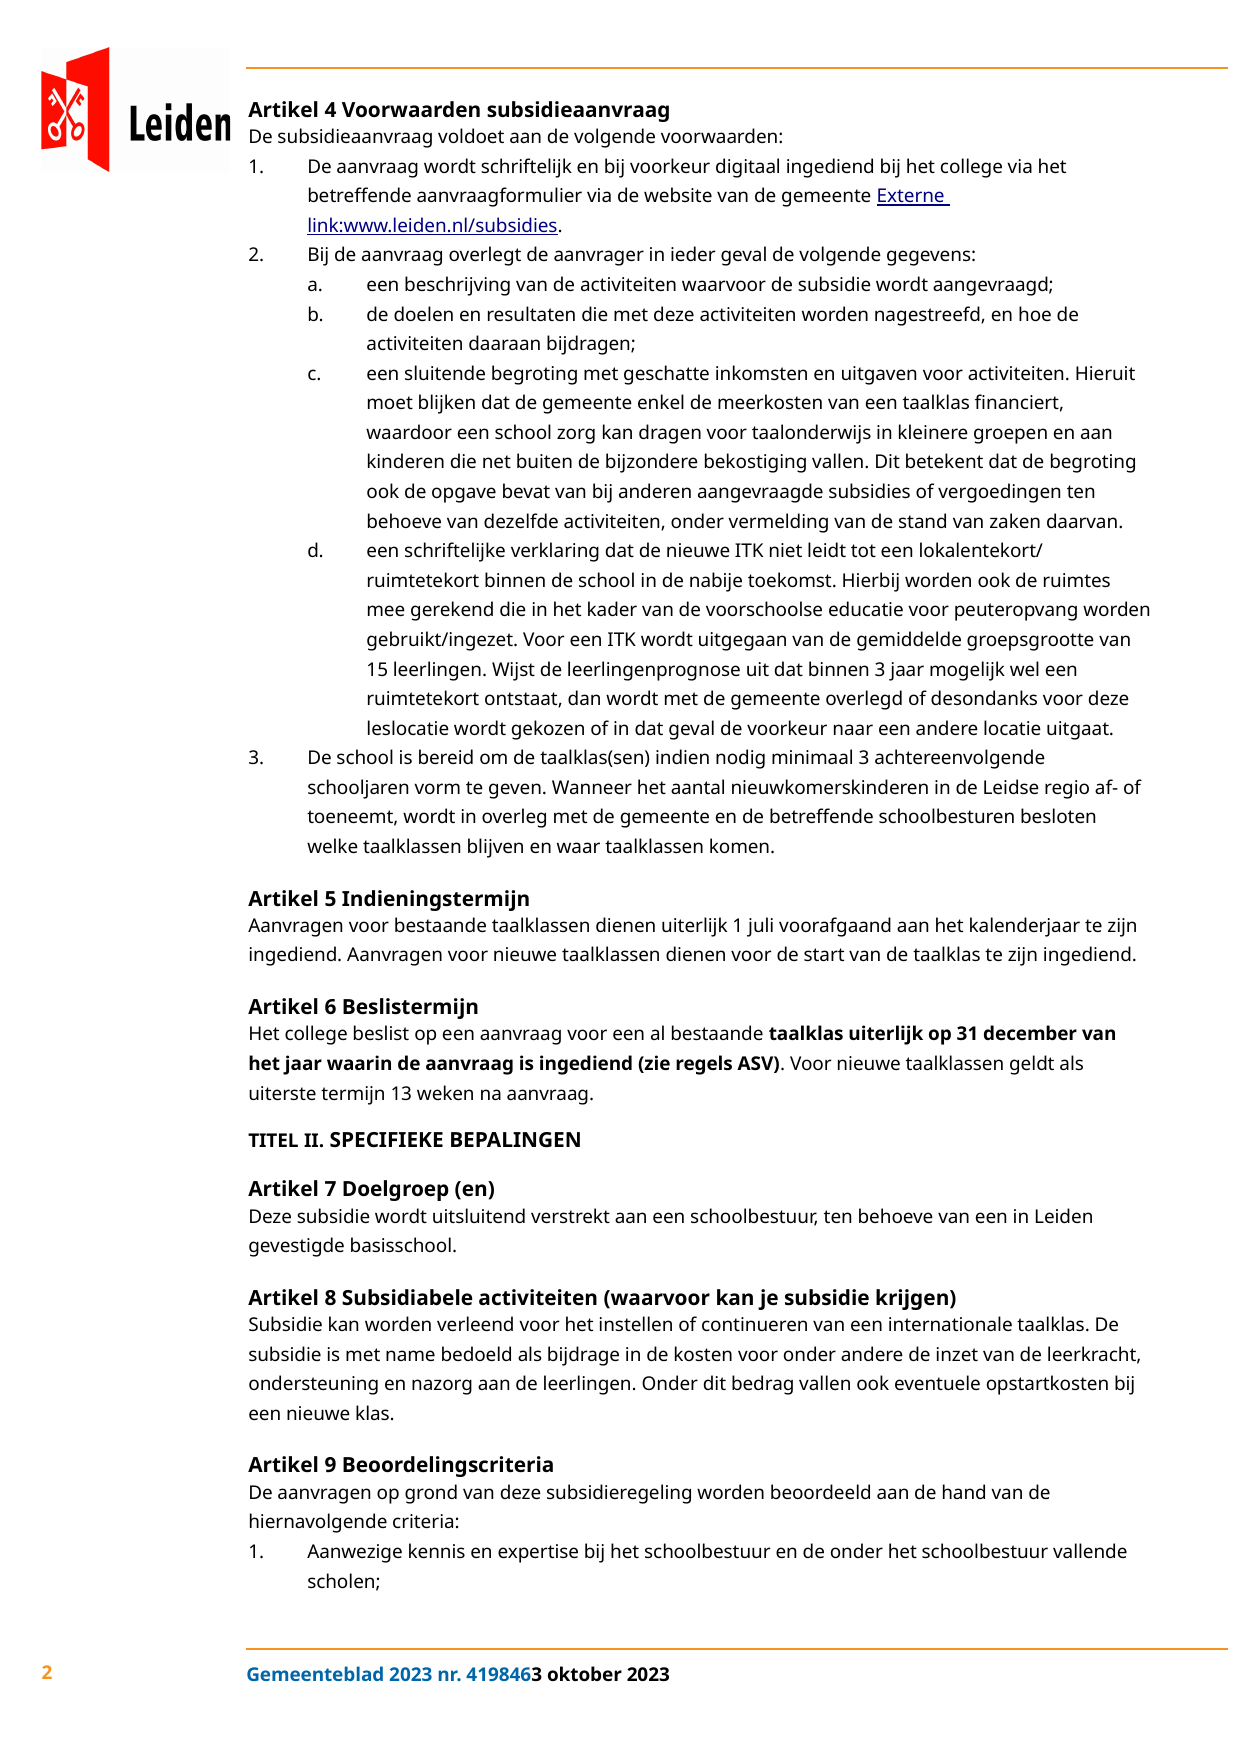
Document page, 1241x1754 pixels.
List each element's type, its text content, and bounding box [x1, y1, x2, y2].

list een sluitende begroting met geschatte inkomsten en uitgaven voor activiteiten. Hieruit moet blijken dat de gemeente enkel de meerkosten van een taalklas financiert, waardoor een school zorg kan dragen voor taalonderwijs in kleinere groepen en aan kinderen die net buiten de bijzondere bekostiging vallen. Dit betekent dat de begroting ook de opgave bevat van bij anderen aangevraagde subsidies of vergoedingen ten behoeve van dezelfde activiteiten, onder vermelding van de stand van zaken daarvan. [307, 360, 1152, 533]
text Artikel 4 Voorwaarden subsidieaanvraag [248, 95, 1152, 123]
text Deze subsidie wordt uitsluitend verstrekt aan een schoolbestuur, ten behoeve van een in Leiden gevestigde basisschool. [248, 1203, 1152, 1258]
text Artikel 8 Subsidiabele activiteiten (waarvoor kan je subsidie krijgen) [248, 1283, 1152, 1311]
text TITEL II. SPECIFIEKE BEPALINGEN [248, 1125, 1152, 1154]
list een schriftelijke verklaring dat de nieuwe ITK niet leidt tot een lokalentekort/ ruimtetekort binnen de school in de nabije toekomst. Hierbij worden ook de ruimtes mee gerekend die in het kader van de voorschoolse educatie voor peuteropvang worden gebruikt/ingezet. Voor een ITK wordt uitgegaan van de gemiddelde groepsgrootte van 15 leerlingen. Wijst de leerlingenprognose uit dat binnen 3 jaar mogelijk wel een ruimtetekort ontstaat, dan wordt met de gemeente overlegd of desondanks voor deze leslocatie wordt gekozen of in dat geval de voorkeur naar een andere locatie uitgaat. [307, 537, 1152, 741]
text De aanvragen op grond van deze subsidieregeling worden beoordeeld aan de hand van de hiernavolgende criteria: [248, 1479, 1152, 1534]
text Artikel 5 Indieningstermijn [248, 884, 1152, 912]
text Subsidie kan worden verleend voor het instellen of continueren van een internationale taalklas. De subsidie is met name bedoeld als bijdrage in de kosten voor onder andere de inzet van de leerkracht, ondersteuning en nazorg aan de leerlingen. Onder dit bedrag vallen ook eventuele opstartkosten bij een nieuwe klas. [248, 1311, 1152, 1426]
list De school is bereid om de taalklas(sen) indien nodig minimaal 3 achtereenvolgende schooljaren vorm te geven. Wanneer het aantal nieuwkomerskinderen in de Leidse regio af- of toeneemt, wordt in overleg met de gemeente en de betreffende schoolbesturen besloten welke taalklassen blijven en waar taalklassen komen. [248, 744, 1152, 859]
text Artikel 9 Beoordelingscriteria [248, 1451, 1152, 1479]
picture [41, 47, 231, 172]
list een beschrijving van de activiteiten waarvoor de subsidie wordt aangevraagd; [307, 271, 1152, 297]
list Bij de aanvraag overlegt de aanvrager in ieder geval de volgende gegevens: [248, 242, 1152, 267]
text Aanvragen voor bestaande taalklassen dienen uiterlijk 1 juli voorafgaand aan het kalenderjaar te zijn ingediend. Aanvragen voor nieuwe taalklassen dienen voor de start van de taalklas te zijn ingediend. [248, 912, 1152, 967]
text De subsidieaanvraag voldoet aan de volgende voorwaarden: [248, 123, 1152, 149]
list de doelen en resultaten die met deze activiteiten worden nagestreefd, en hoe de activiteiten daaraan bijdragen; [307, 301, 1152, 356]
list De aanvraag wordt schriftelijk en bij voorkeur digitaal ingediend bij het college via het betreffende aanvraagformulier via de website van de gemeente Externe link:www.leiden.nl/subsidies. [248, 153, 1152, 238]
text Artikel 7 Doelgroep (en) [248, 1174, 1152, 1203]
text Artikel 6 Beslistermijn [248, 992, 1152, 1021]
list Aanwezige kennis en expertise bij het schoolbestuur en de onder het schoolbestuur vallende scholen; [248, 1538, 1152, 1593]
text Het college beslist op een aanvraag voor een al bestaande taalklas uiterlijk op 31 december van het jaar waarin de aanvraag is ingediend (zie regels ASV). Voor nieuwe taalklassen geldt als uiterste termijn 13 weken na aanvraag. [248, 1021, 1152, 1105]
